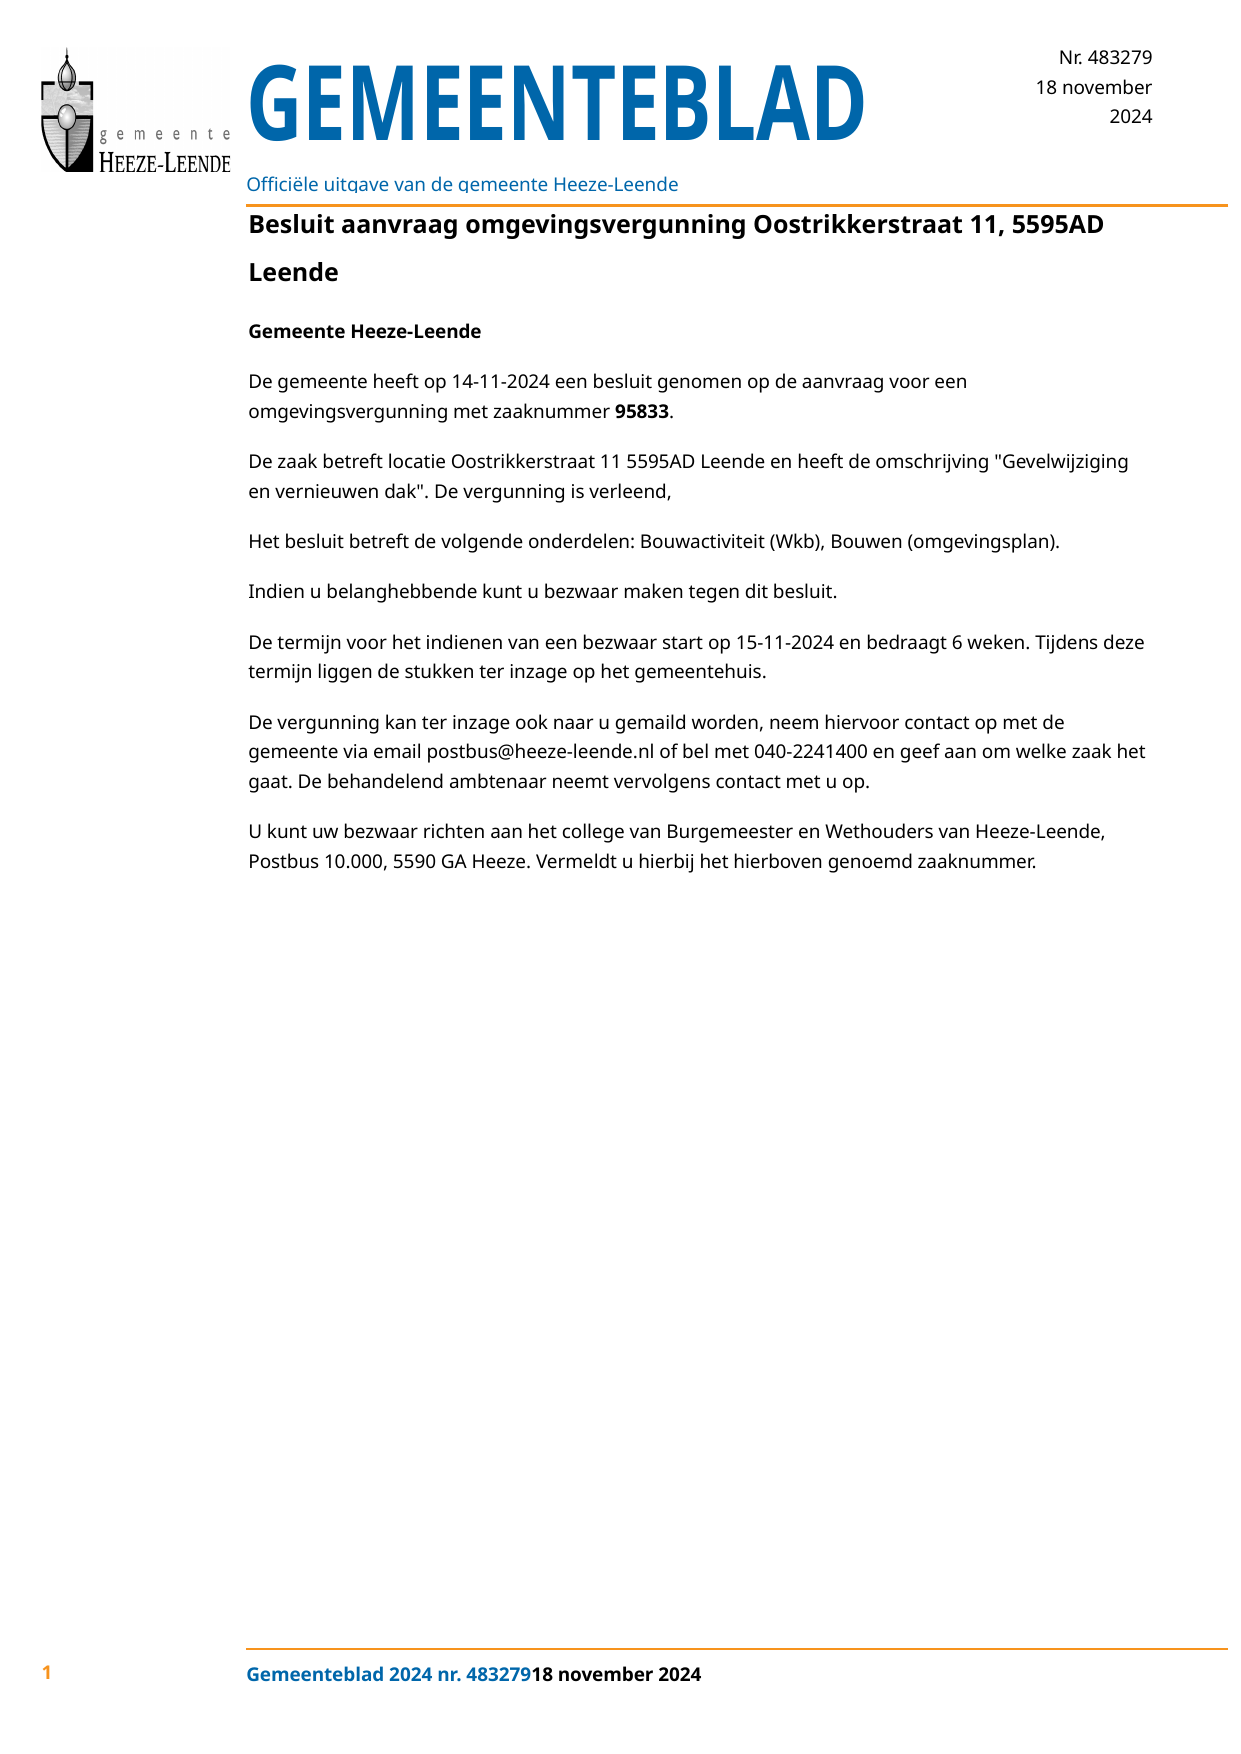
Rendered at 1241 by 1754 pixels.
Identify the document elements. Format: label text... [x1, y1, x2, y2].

text Het besluit betreft de volgende onderdelen: Bouwactiviteit (Wkb), Bouwen (omgevingsplan). [248, 528, 1152, 554]
text U kunt uw bezwaar richten aan het college van Burgemeester en Wethouders van Heeze-Leende, Postbus 10.000, 5590 GA Heeze. Vermeldt u hierbij het hierboven genoemd zaaknummer. [248, 819, 1152, 874]
text Gemeente Heeze-Leende [248, 318, 1152, 344]
text De gemeente heeft op 14-11-2024 een besluit genomen op de aanvraag voor een omgevingsvergunning met zaaknummer 95833. [248, 368, 1152, 424]
text Besluit aanvraag omgevingsvergunning Oostrikkerstraat 11, 5595AD Leende [248, 207, 1152, 288]
text De vergunning kan ter inzage ook naar u gemaild worden, neem hiervoor contact op met de gemeente via email postbus@heeze-leende.nl of bel met 040-2241400 en geef aan om welke zaak het gaat. De behandelend ambtenaar neemt vervolgens contact met u op. [248, 709, 1152, 794]
text Indien u belanghebbende kunt u bezwaar maken tegen dit besluit. [248, 579, 1152, 604]
picture [41, 47, 231, 172]
text De termijn voor het indienen van een bezwaar start op 15-11-2024 en bedraagt 6 weken. Tijdens deze termijn liggen de stukken ter inzage op het gemeentehuis. [248, 629, 1152, 684]
text De zaak betreft locatie Oostrikkerstraat 11 5595AD Leende en heeft de omschrijving "Gevelwijziging en vernieuwen dak". De vergunning is verleend, [248, 448, 1152, 504]
